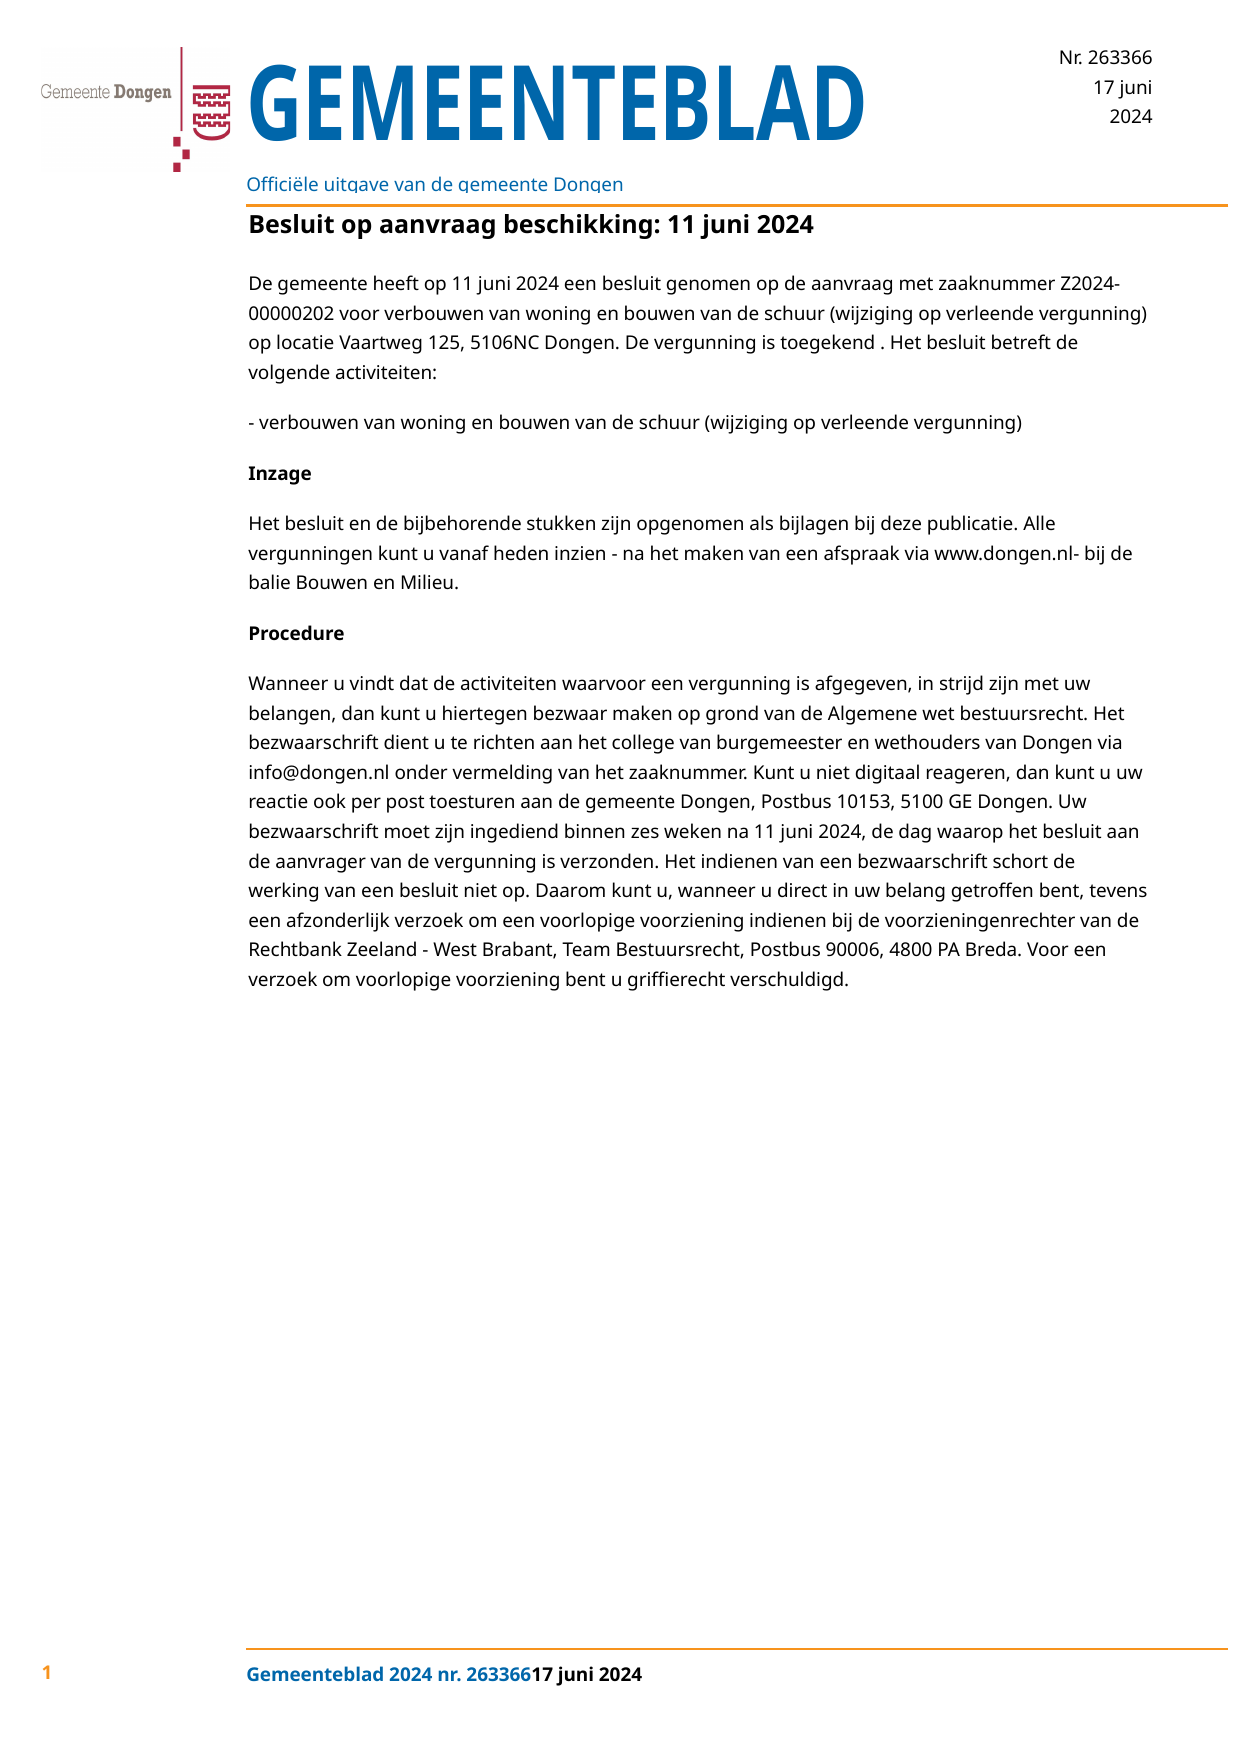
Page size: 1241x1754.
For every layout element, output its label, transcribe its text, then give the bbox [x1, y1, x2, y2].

text De gemeente heeft op 11 juni 2024 een besluit genomen op de aanvraag met zaaknummer Z2024-00000202 voor verbouwen van woning en bouwen van de schuur (wijziging op verleende vergunning) op locatie Vaartweg 125, 5106NC Dongen. De vergunning is toegekend . Het besluit betreft de volgende activiteiten: [248, 270, 1152, 385]
text Inzage [248, 460, 1152, 486]
picture [41, 47, 231, 172]
text - verbouwen van woning en bouwen van de schuur (wijziging op verleende vergunning) [248, 409, 1152, 435]
text Het besluit en de bijbehorende stukken zijn opgenomen als bijlagen bij deze publicatie. Alle vergunningen kunt u vanaf heden inzien - na het maken van een afspraak via www.dongen.nl- bij de balie Bouwen en Milieu. [248, 510, 1152, 595]
text Besluit op aanvraag beschikking: 11 juni 2024 [248, 207, 1152, 241]
text Procedure [248, 620, 1152, 646]
text Wanneer u vindt dat de activiteiten waarvoor een vergunning is afgegeven, in strijd zijn met uw belangen, dan kunt u hiertegen bezwaar maken op grond van de Algemene wet bestuursrecht. Het bezwaarschrift dient u te richten aan het college van burgemeester en wethouders van Dongen via info@dongen.nl onder vermelding van het zaaknummer. Kunt u niet digitaal reageren, dan kunt u uw reactie ook per post toesturen aan de gemeente Dongen, Postbus 10153, 5100 GE Dongen. Uw bezwaarschrift moet zijn ingediend binnen zes weken na 11 juni 2024, de dag waarop het besluit aan de aanvrager van de vergunning is verzonden. Het indienen van een bezwaarschrift schort de werking van een besluit niet op. Daarom kunt u, wanneer u direct in uw belang getroffen bent, tevens een afzonderlijk verzoek om een voorlopige voorziening indienen bij de voorzieningenrechter van de Rechtbank Zeeland - West Brabant, Team Bestuursrecht, Postbus 90006, 4800 PA Breda. Voor een verzoek om voorlopige voorziening bent u griffierecht verschuldigd. [248, 670, 1152, 992]
